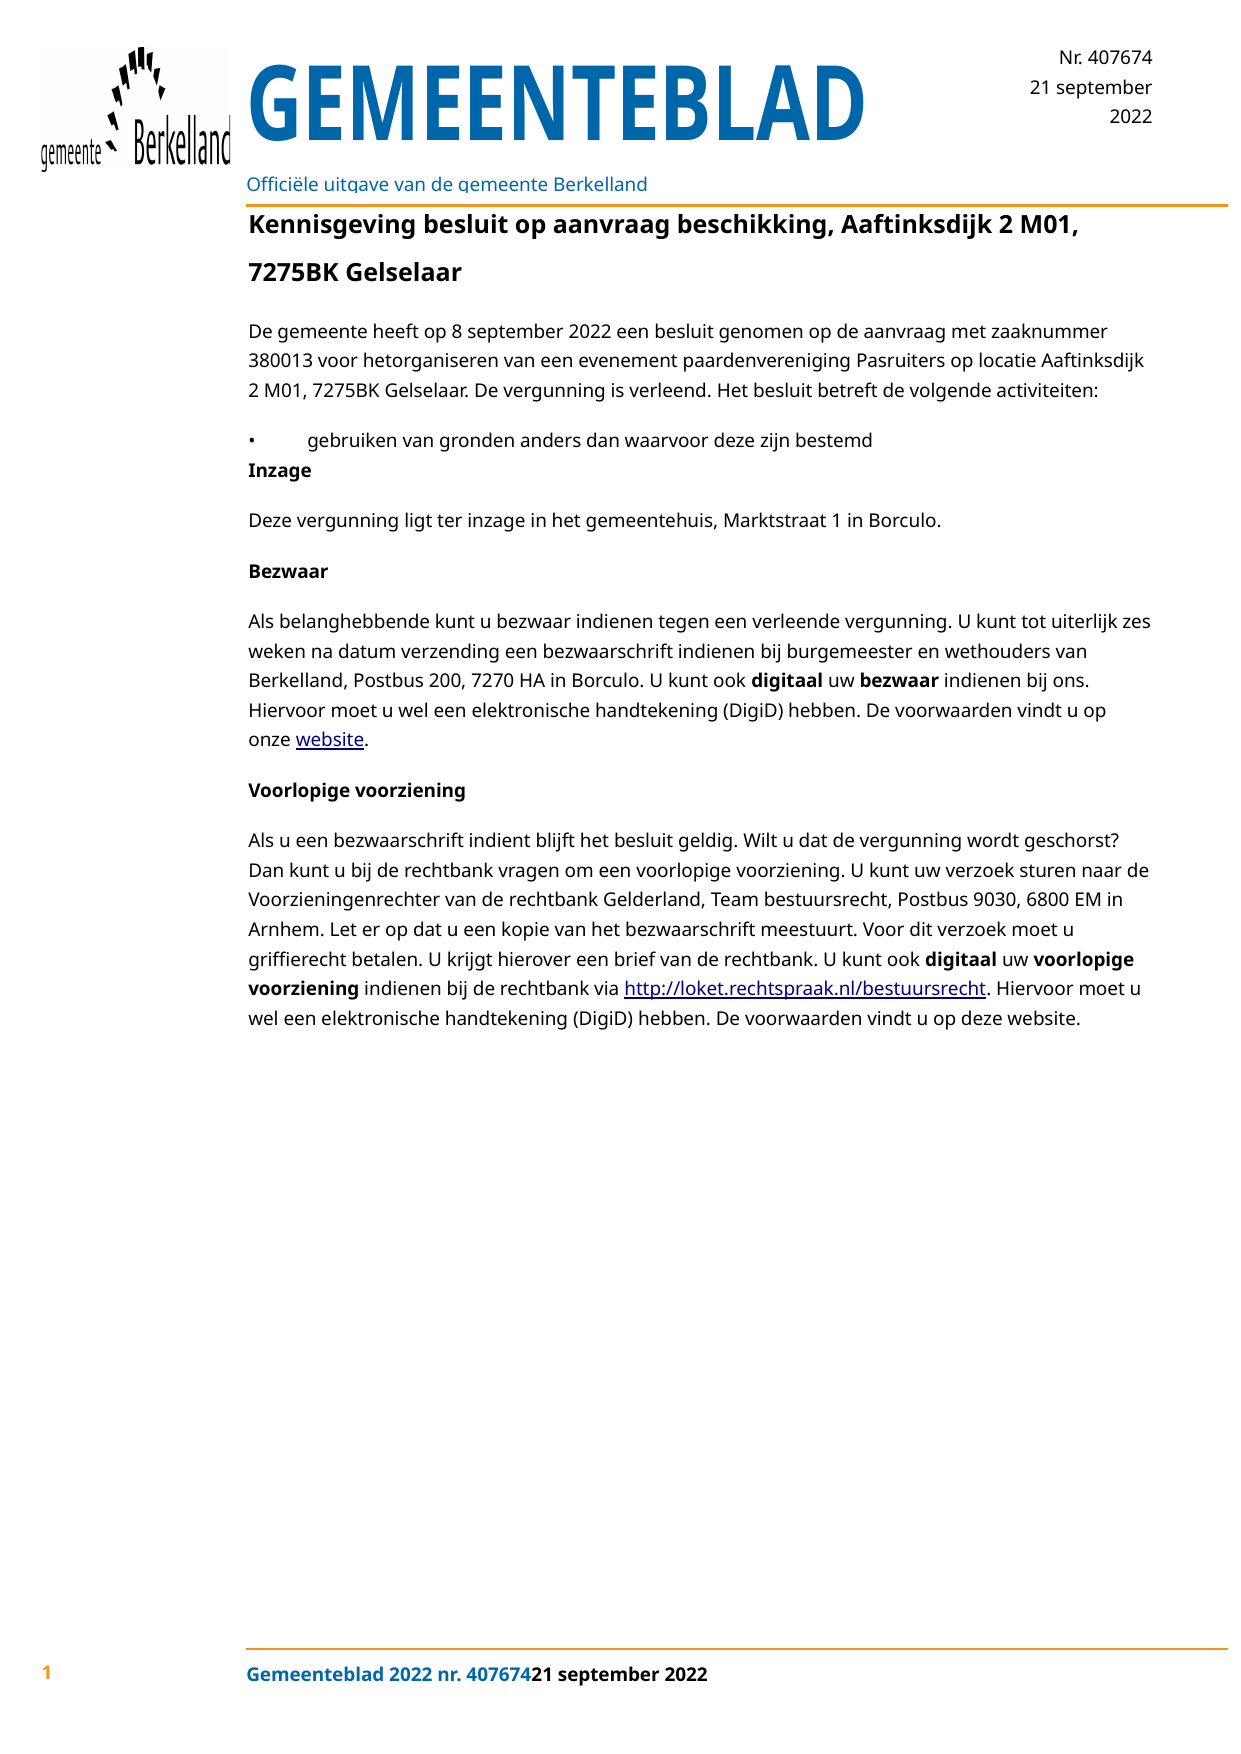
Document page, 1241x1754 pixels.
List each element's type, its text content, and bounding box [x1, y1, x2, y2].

text Kennisgeving besluit op aanvraag beschikking, Aaftinksdijk 2 M01, 7275BK Gelselaar [248, 207, 1152, 288]
text Als u een bezwaarschrift indient blijft het besluit geldig. Wilt u dat de vergunning wordt geschorst? Dan kunt u bij de rechtbank vragen om een voorlopige voorziening. U kunt uw verzoek sturen naar de Voorzieningenrechter van de rechtbank Gelderland, Team bestuursrecht, Postbus 9030, 6800 EM in Arnhem. Let er op dat u een kopie van het bezwaarschrift meestuurt. Voor dit verzoek moet u griffierecht betalen. U krijgt hierover een brief van de rechtbank. U kunt ook digitaal uw voorlopige voorziening indienen bij de rechtbank via http://loket.rechtspraak.nl/bestuursrecht. Hiervoor moet u wel een elektronische handtekening (DigiD) hebben. De voorwaarden vindt u op deze website. [248, 827, 1152, 1031]
text Inzage [248, 457, 1152, 483]
text Bezwaar [248, 558, 1152, 584]
list gebruiken van gronden anders dan waarvoor deze zijn bestemd [248, 427, 1152, 453]
text Deze vergunning ligt ter inzage in het gemeentehuis, Marktstraat 1 in Borculo. [248, 507, 1152, 533]
text Als belanghebbende kunt u bezwaar indienen tegen een verleende vergunning. U kunt tot uiterlijk zes weken na datum verzending een bezwaarschrift indienen bij burgemeester en wethouders van Berkelland, Postbus 200, 7270 HA in Borculo. U kunt ook digitaal uw bezwaar indienen bij ons. Hiervoor moet u wel een elektronische handtekening (DigiD) hebben. De voorwaarden vindt u op onze website. [248, 608, 1152, 752]
text Voorlopige voorziening [248, 777, 1152, 803]
picture [41, 47, 231, 172]
text De gemeente heeft op 8 september 2022 een besluit genomen op de aanvraag met zaaknummer 380013 voor hetorganiseren van een evenement paardenvereniging Pasruiters op locatie Aaftinksdijk 2 M01, 7275BK Gelselaar. De vergunning is verleend. Het besluit betreft de volgende activiteiten: [248, 318, 1152, 403]
